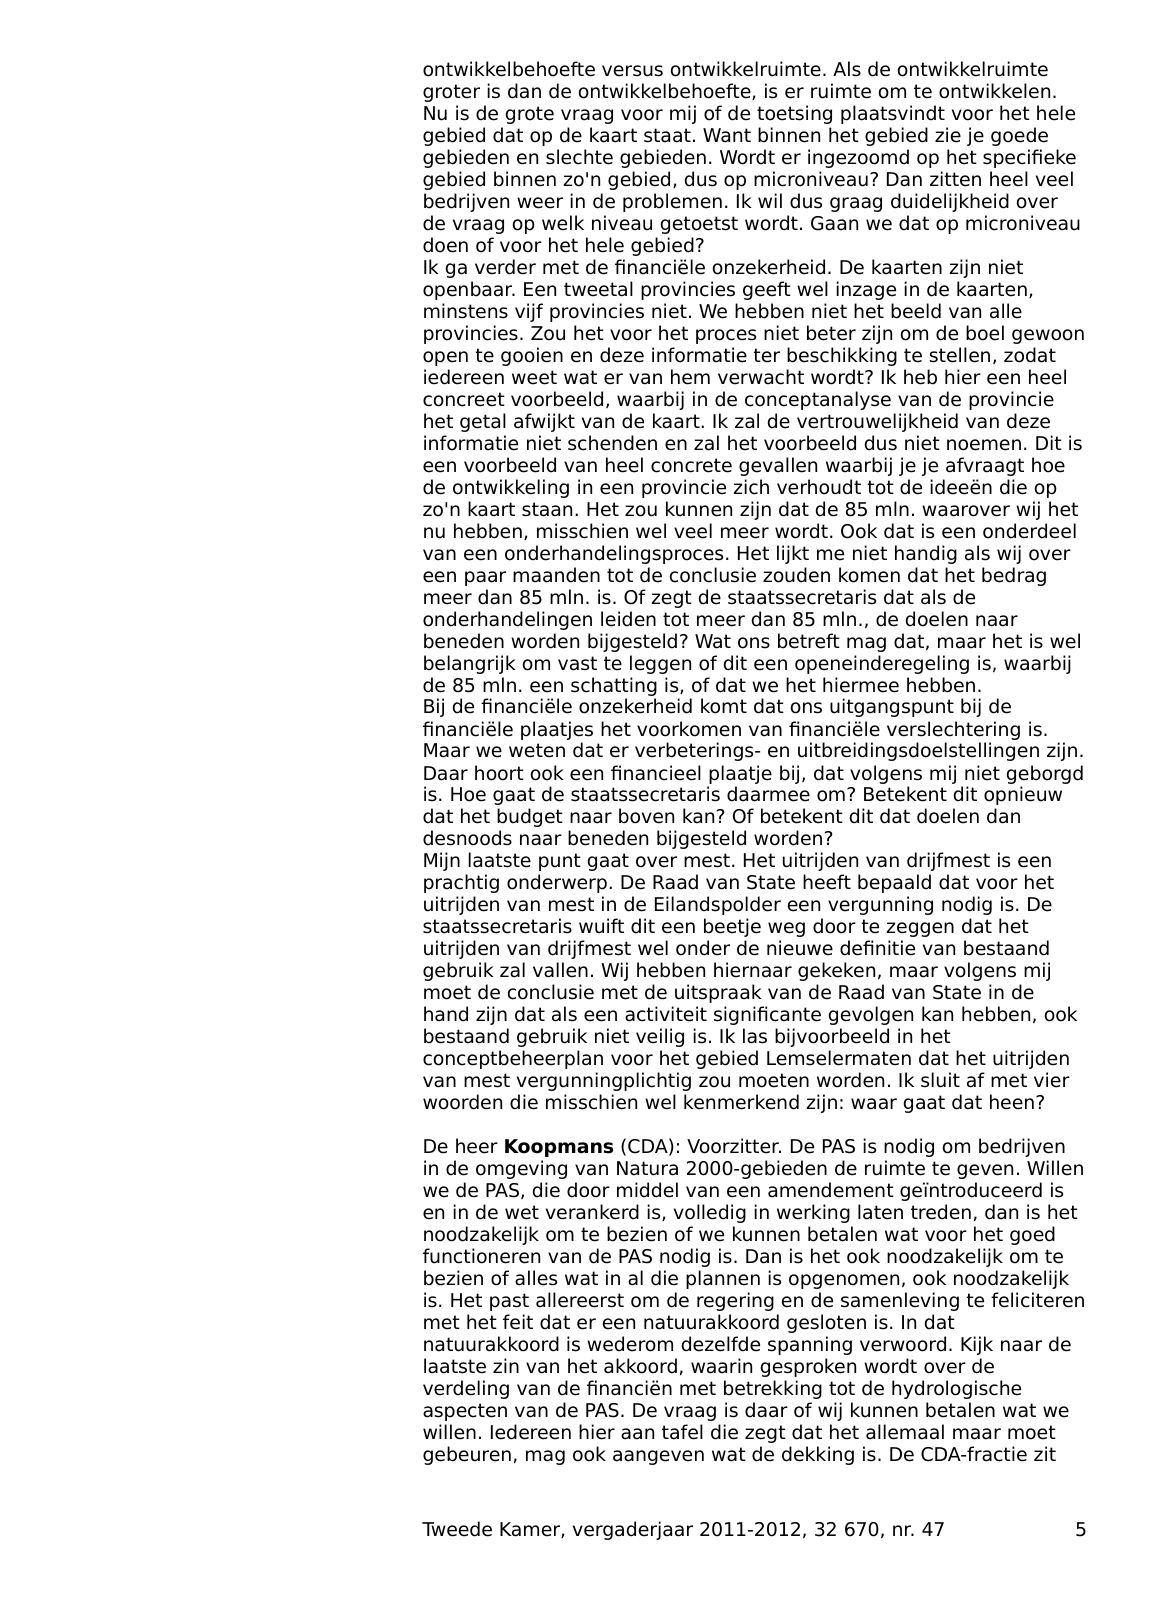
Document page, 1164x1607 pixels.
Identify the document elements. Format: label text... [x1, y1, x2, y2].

text De heer Koopmans (CDA): Voorzitter. De PAS is nodig om bedrijven in de omgeving van Natura 2000-gebieden de ruimte te geven. Willen we de PAS, die door middel van een amendement geïntroduceerd is en in de wet verankerd is, volledig in werking laten treden, dan is het noodzakelijk om te bezien of we kunnen betalen wat voor het goed functioneren van de PAS nodig is. Dan is het ook noodzakelijk om te bezien of alles wat in al die plannen is opgenomen, ook noodzakelijk is. Het past allereerst om de regering en de samenleving te feliciteren met het feit dat er een natuurakkoord gesloten is. In dat natuurakkoord is wederom dezelfde spanning verwoord. Kijk naar de laatste zin van het akkoord, waarin gesproken wordt over de verdeling van de financiën met betrekking tot de hydrologische aspecten van de PAS. De vraag is daar of wij kunnen betalen wat we willen. Iedereen hier aan tafel die zegt dat het allemaal maar moet gebeuren, mag ook aangeven wat de dekking is. De CDA-fractie zit [422, 1136, 1087, 1466]
text Mijn laatste punt gaat over mest. Het uitrijden van drijfmest is een prachtig onderwerp. De Raad van State heeft bepaald dat voor het uitrijden van mest in de Eilandspolder een vergunning nodig is. De staatssecretaris wuift dit een beetje weg door te zeggen dat het uitrijden van drijfmest wel onder de nieuwe definitie van bestaand gebruik zal vallen. Wij hebben hiernaar gekeken, maar volgens mij moet de conclusie met de uitspraak van de Raad van State in de hand zijn dat als een activiteit significante gevolgen kan hebben, ook bestaand gebruik niet veilig is. Ik las bijvoorbeeld in het conceptbeheerplan voor het gebied Lemselermaten dat het uitrijden van mest vergunningplichtig zou moeten worden. Ik sluit af met vier woorden die misschien wel kenmerkend zijn: waar gaat dat heen? [422, 850, 1087, 1114]
text Ik ga verder met de financiële onzekerheid. De kaarten zijn niet openbaar. Een tweetal provincies geeft wel inzage in de kaarten, minstens vijf provincies niet. We hebben niet het beeld van alle provincies. Zou het voor het proces niet beter zijn om de boel gewoon open te gooien en deze informatie ter beschikking te stellen, zodat iedereen weet wat er van hem verwacht wordt? Ik heb hier een heel concreet voorbeeld, waarbij in de conceptanalyse van de provincie het getal afwijkt van de kaart. Ik zal de vertrouwelijkheid van deze informatie niet schenden en zal het voorbeeld dus niet noemen. Dit is een voorbeeld van heel concrete gevallen waarbij je je afvraagt hoe de ontwikkeling in een provincie zich verhoudt tot de ideeën die op zo'n kaart staan. Het zou kunnen zijn dat de 85 mln. waarover wij het nu hebben, misschien wel veel meer wordt. Ook dat is een onderdeel van een onderhandelingsproces. Het lijkt me niet handig als wij over een paar maanden tot de conclusie zouden komen dat het bedrag meer dan 85 mln. is. Of zegt de staatssecretaris dat als de onderhandelingen leiden tot meer dan 85 mln., de doelen naar beneden worden bijgesteld? Wat ons betreft mag dat, maar het is wel belangrijk om vast te leggen of dit een openeinderegeling is, waarbij de 85 mln. een schatting is, of dat we het hiermee hebben. [422, 257, 1087, 696]
text Bij de financiële onzekerheid komt dat ons uitgangspunt bij de financiële plaatjes het voorkomen van financiële verslechtering is. Maar we weten dat er verbeterings- en uitbreidingsdoelstellingen zijn. Daar hoort ook een financieel plaatje bij, dat volgens mij niet geborgd is. Hoe gaat de staatssecretaris daarmee om? Betekent dit opnieuw dat het budget naar boven kan? Of betekent dit dat doelen dan desnoods naar beneden bijgesteld worden? [422, 696, 1087, 850]
text ontwikkelbehoefte versus ontwikkelruimte. Als de ontwikkelruimte groter is dan de ontwikkelbehoefte, is er ruimte om te ontwikkelen. Nu is de grote vraag voor mij of de toetsing plaatsvindt voor het hele gebied dat op de kaart staat. Want binnen het gebied zie je goede gebieden en slechte gebieden. Wordt er ingezoomd op het specifieke gebied binnen zo'n gebied, dus op microniveau? Dan zitten heel veel bedrijven weer in de problemen. Ik wil dus graag duidelijkheid over de vraag op welk niveau getoetst wordt. Gaan we dat op microniveau doen of voor het hele gebied? [422, 59, 1087, 257]
